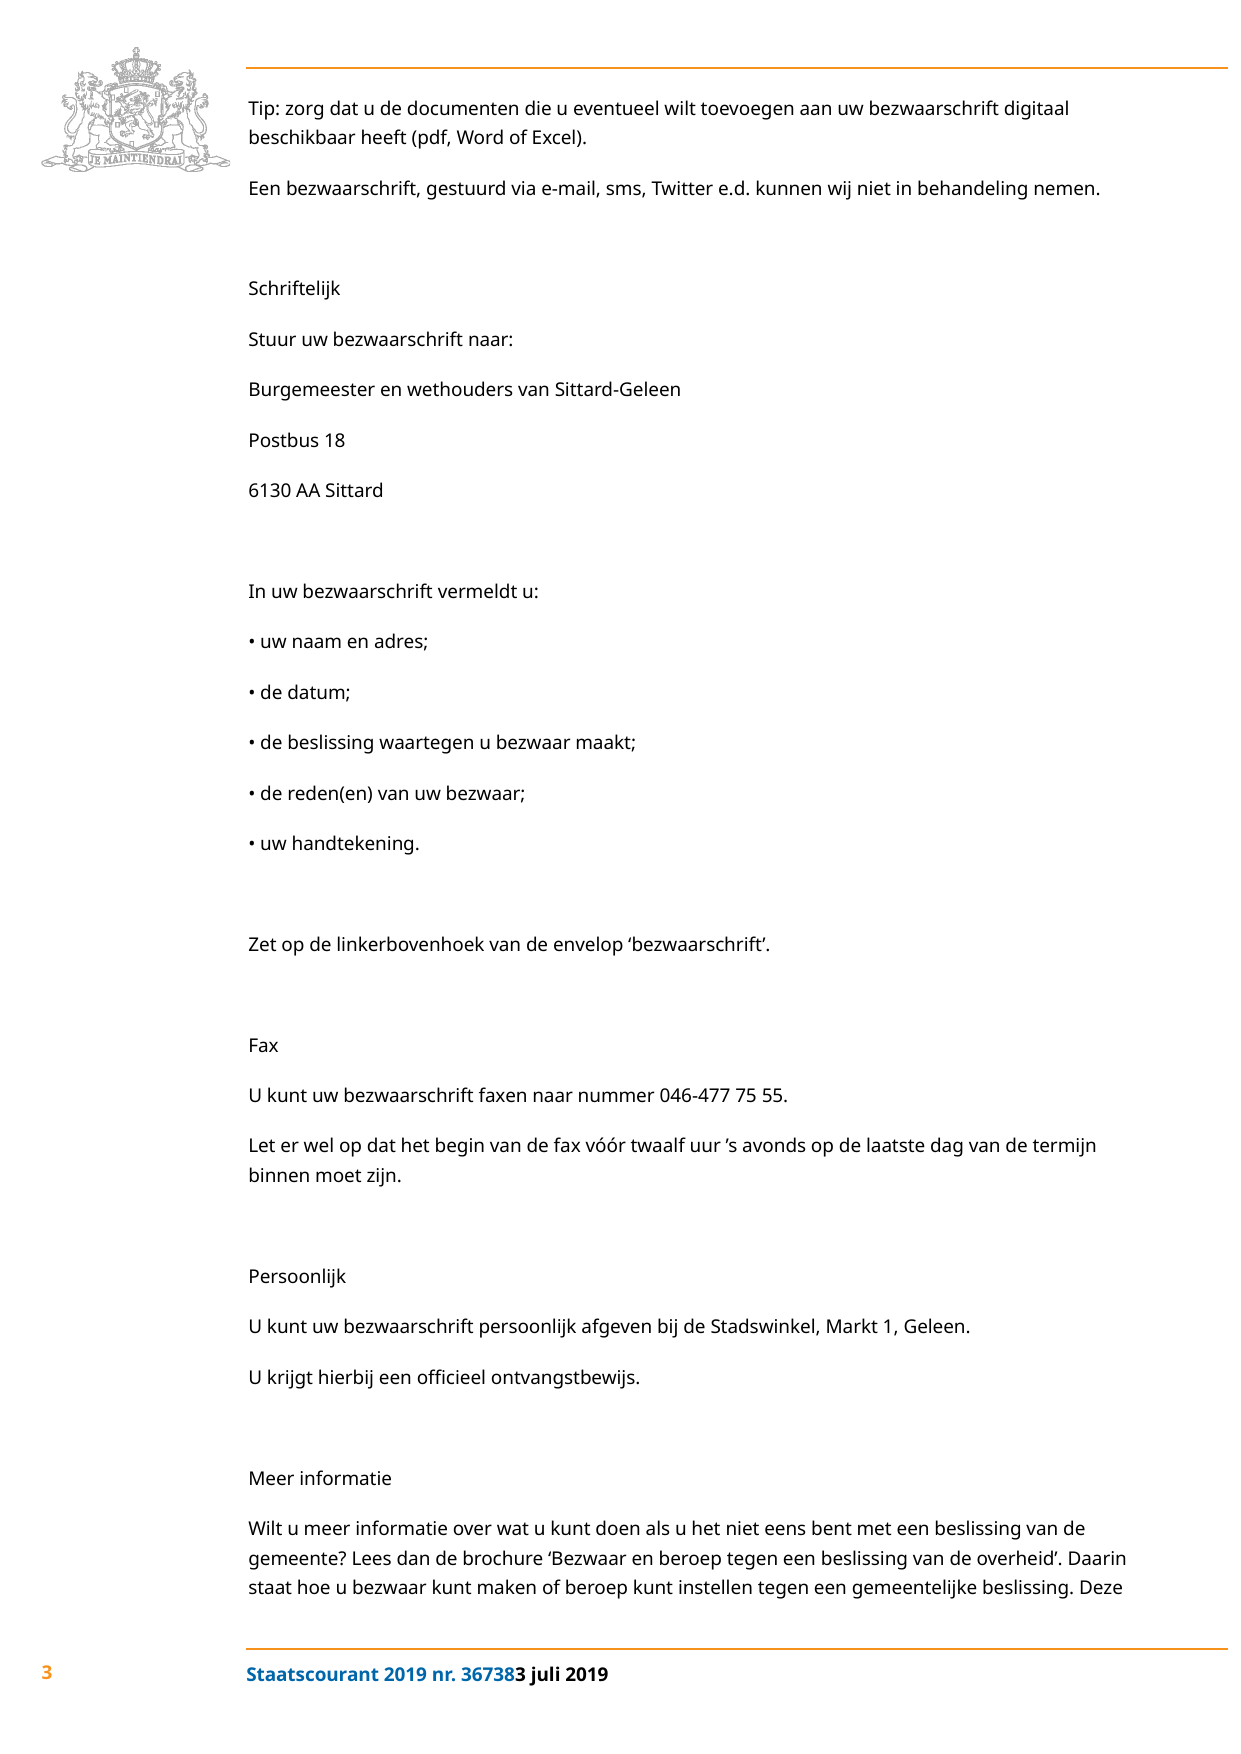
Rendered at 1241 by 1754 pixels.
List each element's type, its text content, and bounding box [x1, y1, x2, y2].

text • de datum; [248, 679, 1152, 705]
text Let er wel op dat het begin van de fax vóór twaalf uur ’s avonds op de laatste dag van de termijn binnen moet zijn. [248, 1133, 1152, 1188]
text Fax [248, 1032, 1152, 1058]
text Schriftelijk [248, 276, 1152, 301]
text Meer informatie [248, 1465, 1152, 1491]
text U krijgt hierbij een officieel ontvangstbewijs. [248, 1364, 1152, 1390]
picture [41, 47, 231, 172]
text • uw handtekening. [248, 830, 1152, 856]
text Tip: zorg dat u de documenten die u eventueel wilt toevoegen aan uw bezwaarschrift digitaal beschikbaar heeft (pdf, Word of Excel). [248, 95, 1152, 150]
text Stuur uw bezwaarschrift naar: [248, 326, 1152, 352]
text • de reden(en) van uw bezwaar; [248, 780, 1152, 806]
text Postbus 18 [248, 427, 1152, 453]
text In uw bezwaarschrift vermeldt u: [248, 578, 1152, 604]
text Burgemeester en wethouders van Sittard-Geleen [248, 376, 1152, 402]
text 6130 AA Sittard [248, 477, 1152, 503]
text U kunt uw bezwaarschrift persoonlijk afgeven bij de Stadswinkel, Markt 1, Geleen. [248, 1313, 1152, 1339]
text Een bezwaarschrift, gestuurd via e-mail, sms, Twitter e.d. kunnen wij niet in behandeling nemen. [248, 175, 1152, 201]
text U kunt uw bezwaarschrift faxen naar nummer 046-477 75 55. [248, 1082, 1152, 1108]
text Persoonlijk [248, 1263, 1152, 1289]
text Zet op de linkerbovenhoek van de envelop ‘bezwaarschrift’. [248, 931, 1152, 957]
text Wilt u meer informatie over wat u kunt doen als u het niet eens bent met een beslissing van de gemeente? Lees dan de brochure ‘Bezwaar en beroep tegen een beslissing van de overheid’. Daarin staat hoe u bezwaar kunt maken of beroep kunt instellen tegen een gemeentelijke beslissing. Deze [248, 1515, 1152, 1600]
text • uw naam en adres; [248, 628, 1152, 654]
text • de beslissing waartegen u bezwaar maakt; [248, 729, 1152, 755]
